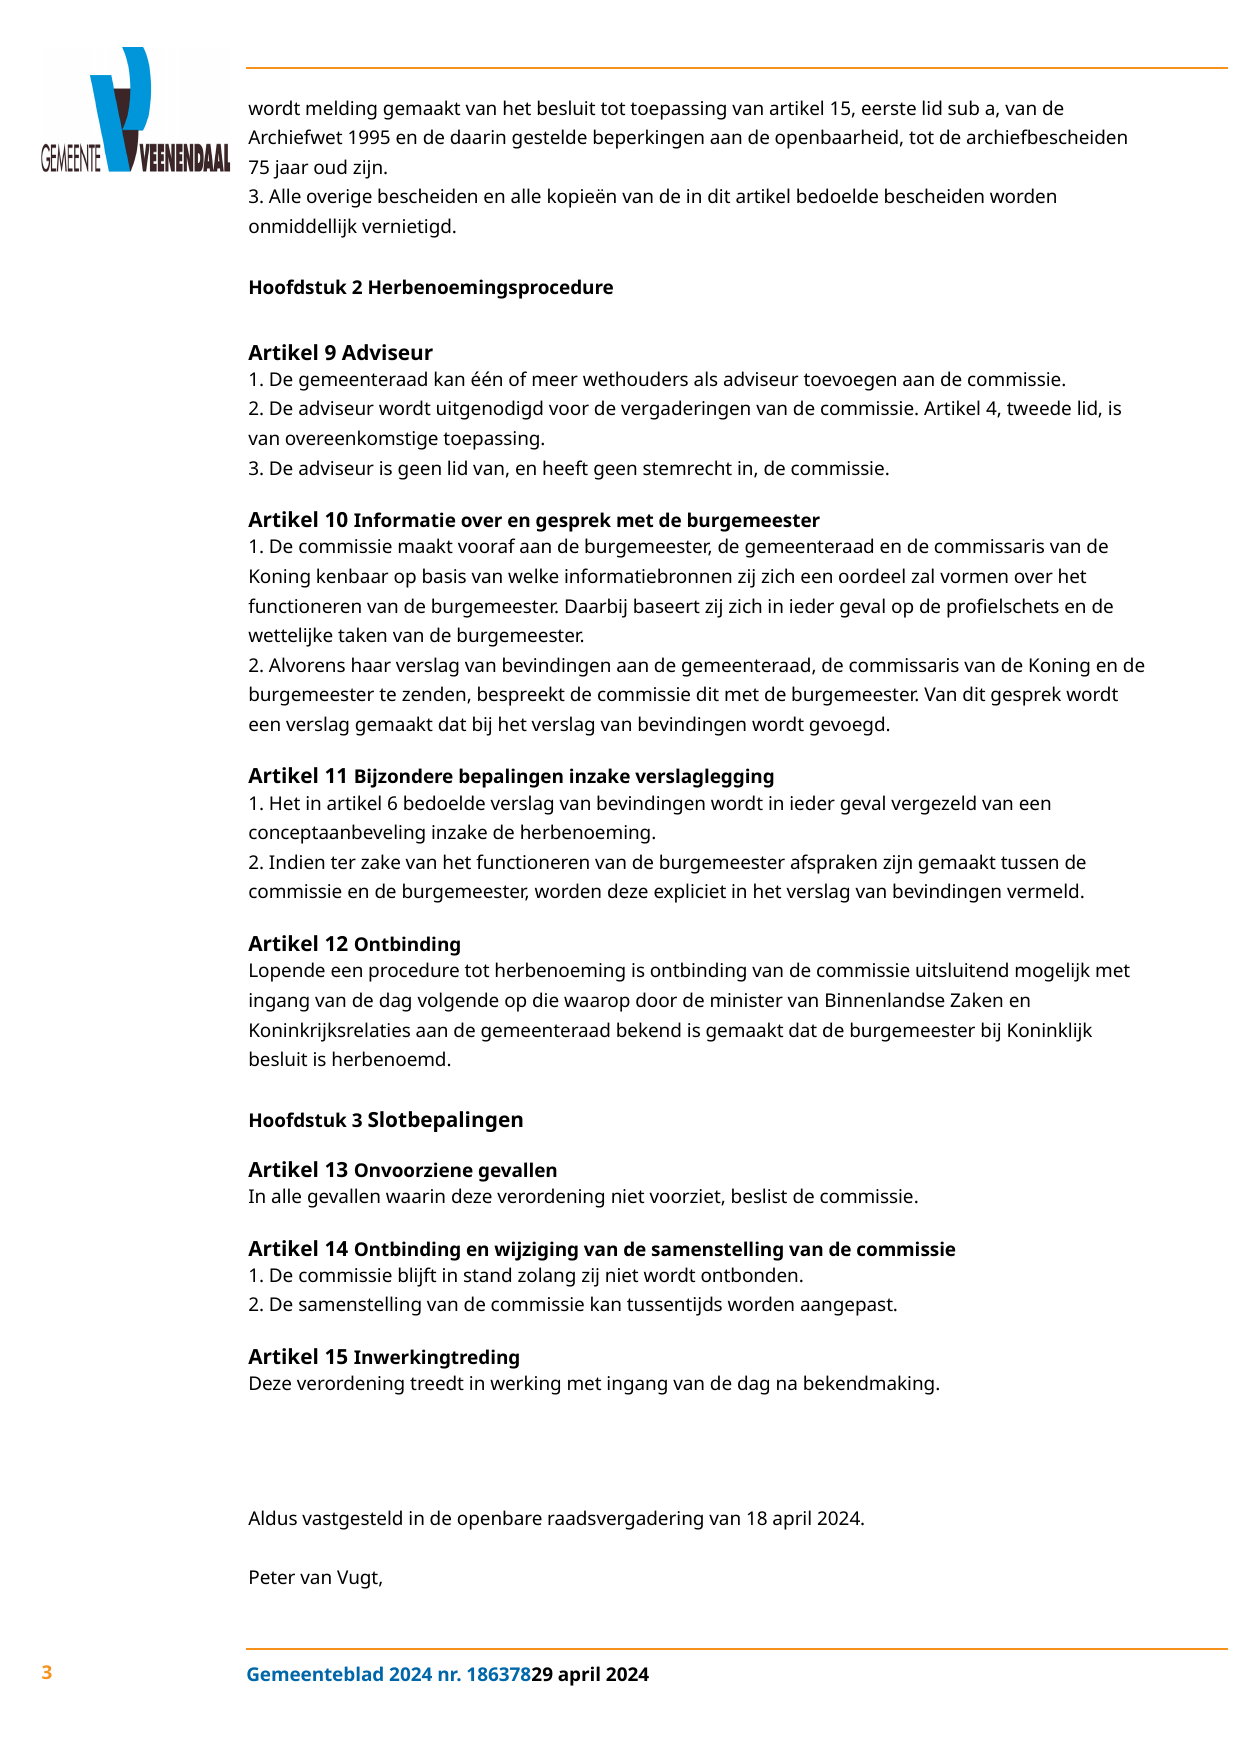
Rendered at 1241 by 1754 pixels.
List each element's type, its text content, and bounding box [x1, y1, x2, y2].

text Artikel 11 Bijzondere bepalingen inzake verslaglegging [248, 762, 1152, 790]
text 2. De samenstelling van de commissie kan tussentijds worden aangepast. [248, 1292, 1152, 1317]
text wordt melding gemaakt van het besluit tot toepassing van artikel 15, eerste lid sub a, van de Archiefwet 1995 en de daarin gestelde beperkingen aan de openbaarheid, tot de archiefbescheiden 75 jaar oud zijn. [248, 95, 1152, 180]
text 1. De gemeenteraad kan één of meer wethouders als adviseur toevoegen aan de commissie. [248, 366, 1152, 392]
text In alle gevallen waarin deze verordening niet voorziet, beslist de commissie. [248, 1183, 1152, 1209]
text Hoofdstuk 2 Herbenoemingsprocedure [248, 272, 1152, 301]
text 2. Alvorens haar verslag van bevindingen aan de gemeenteraad, de commissaris van de Koning en de burgemeester te zenden, bespreekt de commissie dit met de burgemeester. Van dit gesprek wordt een verslag gemaakt dat bij het verslag van bevindingen wordt gevoegd. [248, 652, 1152, 737]
text 1. Het in artikel 6 bedoelde verslag van bevindingen wordt in ieder geval vergezeld van een conceptaanbeveling inzake de herbenoeming. [248, 790, 1152, 845]
text 2. De adviseur wordt uitgenodigd voor de vergaderingen van de commissie. Artikel 4, tweede lid, is van overeenkomstige toepassing. [248, 396, 1152, 451]
text 3. Alle overige bescheiden en alle kopieën van de in dit artikel bedoelde bescheiden worden onmiddellijk vernietigd. [248, 183, 1152, 239]
text 1. De commissie maakt vooraf aan de burgemeester, de gemeenteraad en de commissaris van de Koning kenbaar op basis van welke informatiebronnen zij zich een oordeel zal vormen over het functioneren van de burgemeester. Daarbij baseert zij zich in ieder geval op de profielschets en de wettelijke taken van de burgemeester. [248, 534, 1152, 648]
text 2. Indien ter zake van het functioneren van de burgemeester afspraken zijn gemaakt tussen de commissie en de burgemeester, worden deze expliciet in het verslag van bevindingen vermeld. [248, 849, 1152, 904]
picture [123, 47, 231, 172]
text Artikel 12 Ontbinding [248, 929, 1152, 958]
text Hoofdstuk 3 Slotbepalingen [248, 1106, 1152, 1134]
text Artikel 14 Ontbinding en wijziging van de samenstelling van de commissie [248, 1234, 1152, 1262]
picture [41, 47, 130, 172]
text 1. De commissie blijft in stand zolang zij niet wordt ontbonden. [248, 1262, 1152, 1288]
text Artikel 13 Onvoorziene gevallen [248, 1155, 1152, 1183]
text Artikel 10 Informatie over en gesprek met de burgemeester [248, 505, 1152, 534]
text Lopende een procedure tot herbenoeming is ontbinding van de commissie uitsluitend mogelijk met ingang van de dag volgende op die waarop door de minister van Binnenlandse Zaken en Koninkrijksrelaties aan de gemeenteraad bekend is gemaakt dat de burgemeester bij Koninklijk besluit is herbenoemd. [248, 958, 1152, 1072]
text Deze verordening treedt in werking met ingang van de dag na bekendmaking. [248, 1371, 1152, 1396]
text Aldus vastgesteld in de openbare raadsvergadering van 18 april 2024. [248, 1505, 1152, 1531]
text 3. De adviseur is geen lid van, en heeft geen stemrecht in, de commissie. [248, 455, 1152, 481]
text Peter van Vugt, [248, 1564, 1152, 1590]
text Artikel 15 Inwerkingtreding [248, 1342, 1152, 1371]
text Artikel 9 Adviseur [248, 338, 1152, 366]
